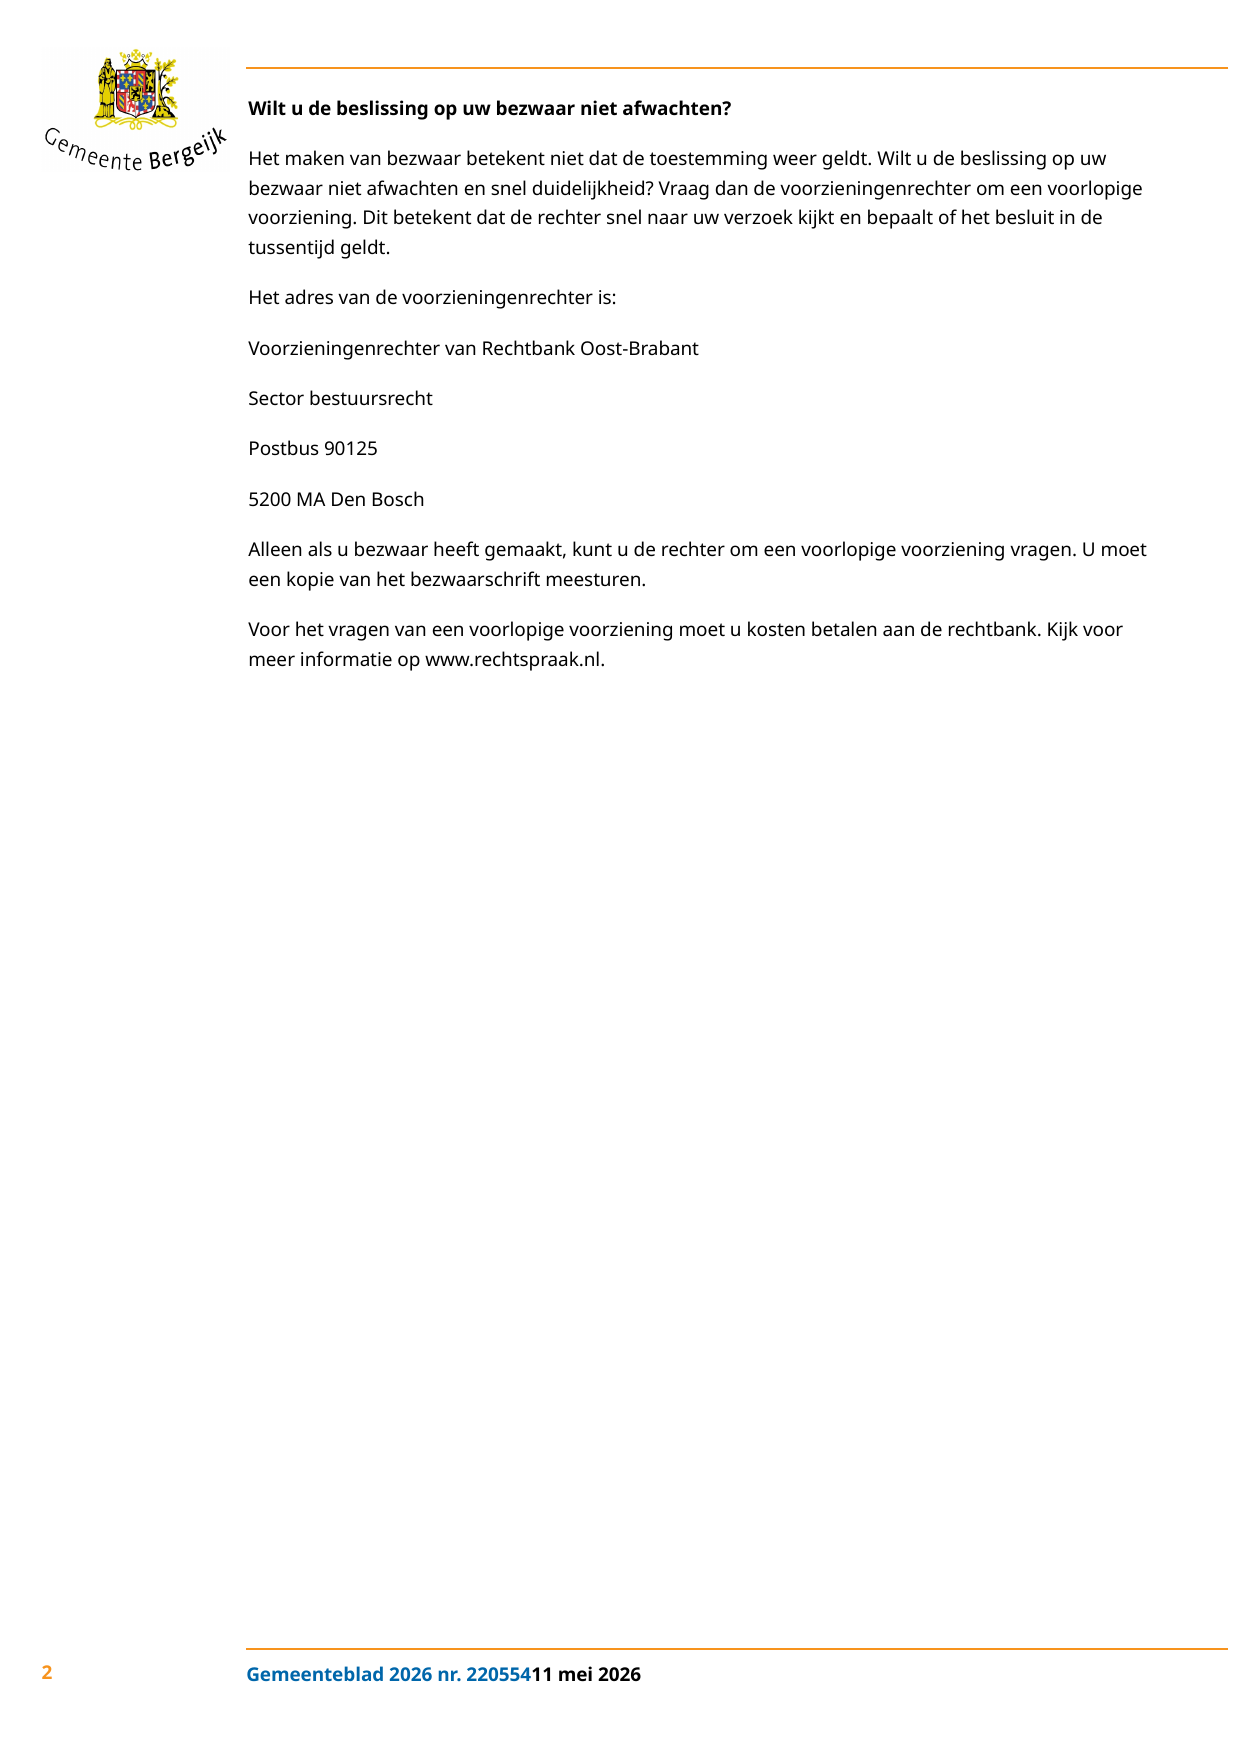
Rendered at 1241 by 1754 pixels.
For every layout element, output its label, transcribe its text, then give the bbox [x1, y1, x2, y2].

text Voor het vragen van een voorlopige voorziening moet u kosten betalen aan de rechtbank. Kijk voor meer informatie op www.rechtspraak.nl. [248, 616, 1152, 672]
text Postbus 90125 [248, 436, 1152, 461]
text Sector bestuursrecht [248, 385, 1152, 411]
text Alleen als u bezwaar heeft gemaakt, kunt u de rechter om een voorlopige voorziening vragen. U moet een kopie van het bezwaarschrift meesturen. [248, 536, 1152, 592]
text Voorzieningenrechter van Rechtbank Oost-Brabant [248, 335, 1152, 361]
text 5200 MA Den Bosch [248, 486, 1152, 512]
picture [41, 47, 231, 172]
text Het maken van bezwaar betekent niet dat de toestemming weer geldt. Wilt u de beslissing op uw bezwaar niet afwachten en snel duidelijkheid? Vraag dan de voorzieningenrechter om een voorlopige voorziening. Dit betekent dat de rechter snel naar uw verzoek kijkt en bepaalt of het besluit in de tussentijd geldt. [248, 145, 1152, 260]
text Wilt u de beslissing op uw bezwaar niet afwachten? [248, 95, 1152, 121]
text Het adres van de voorzieningenrechter is: [248, 284, 1152, 310]
